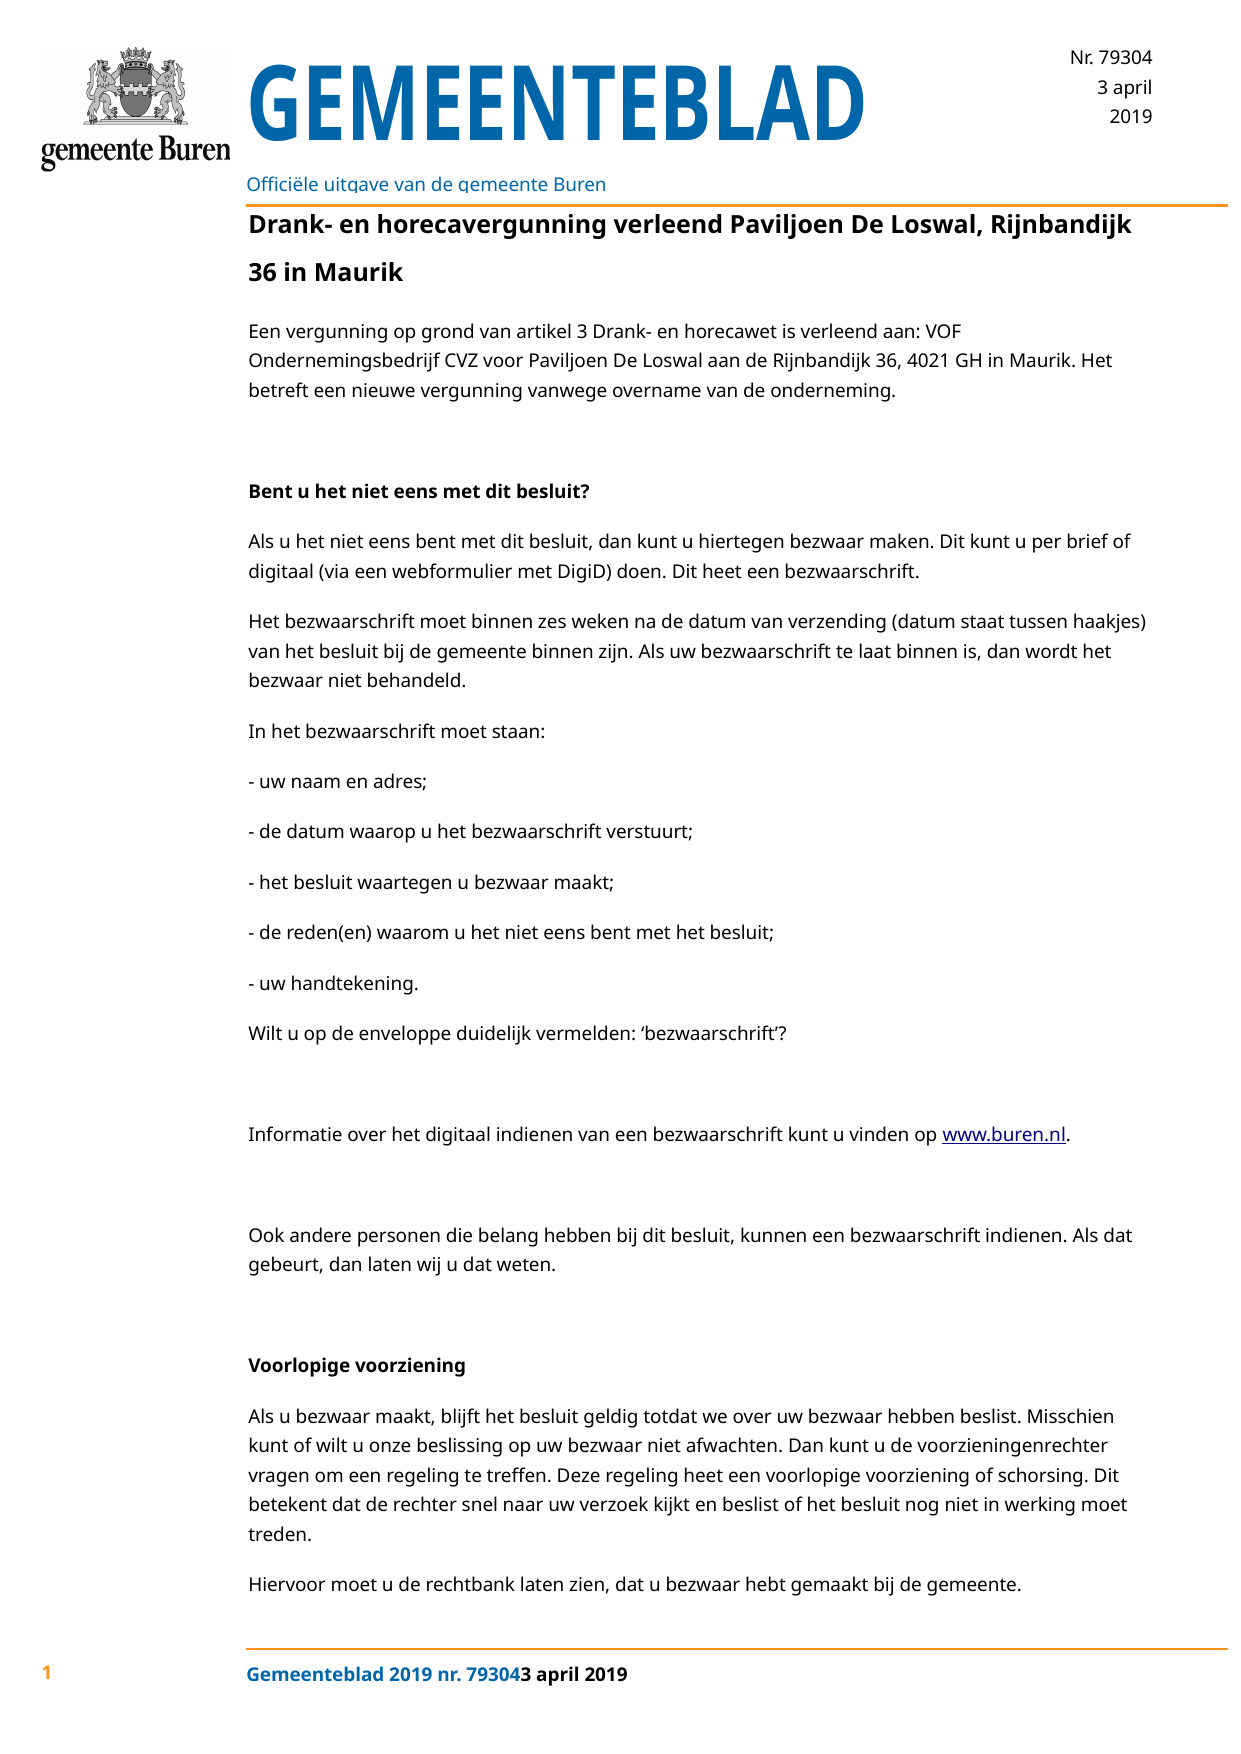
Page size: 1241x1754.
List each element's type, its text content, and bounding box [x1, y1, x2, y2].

text Ook andere personen die belang hebben bij dit besluit, kunnen een bezwaarschrift indienen. Als dat gebeurt, dan laten wij u dat weten. [248, 1222, 1152, 1277]
text Als u bezwaar maakt, blijft het besluit geldig totdat we over uw bezwaar hebben beslist. Misschien kunt of wilt u onze beslissing op uw bezwaar niet afwachten. Dan kunt u de voorzieningenrechter vragen om een regeling te treffen. Deze regeling heet een voorlopige voorziening of schorsing. Dit betekent dat de rechter snel naar uw verzoek kijkt en beslist of het besluit nog niet in werking moet treden. [248, 1403, 1152, 1547]
text Informatie over het digitaal indienen van een bezwaarschrift kunt u vinden op www.buren.nl. [248, 1121, 1152, 1147]
text Bent u het niet eens met dit besluit? [248, 478, 1152, 504]
text - de datum waarop u het bezwaarschrift verstuurt; [248, 819, 1152, 844]
text Drank- en horecavergunning verleend Paviljoen De Loswal, Rijnbandijk 36 in Maurik [248, 207, 1152, 288]
text - uw handtekening. [248, 970, 1152, 996]
text Wilt u op de enveloppe duidelijk vermelden: ‘bezwaarschrift’? [248, 1020, 1152, 1046]
text In het bezwaarschrift moet staan: [248, 718, 1152, 744]
text Als u het niet eens bent met dit besluit, dan kunt u hiertegen bezwaar maken. Dit kunt u per brief of digitaal (via een webformulier met DigiD) doen. Dit heet een bezwaarschrift. [248, 528, 1152, 584]
picture [41, 47, 231, 172]
text Hiervoor moet u de rechtbank laten zien, dat u bezwaar hebt gemaakt bij de gemeente. [248, 1572, 1152, 1597]
text Voorlopige voorziening [248, 1352, 1152, 1378]
text Het bezwaarschrift moet binnen zes weken na de datum van verzending (datum staat tussen haakjes) van het besluit bij de gemeente binnen zijn. Als uw bezwaarschrift te laat binnen is, dan wordt het bezwaar niet behandeld. [248, 608, 1152, 693]
text Een vergunning op grond van artikel 3 Drank- en horecawet is verleend aan: VOF Ondernemingsbedrijf CVZ voor Paviljoen De Loswal aan de Rijnbandijk 36, 4021 GH in Maurik. Het betreft een nieuwe vergunning vanwege overname van de onderneming. [248, 318, 1152, 403]
text - uw naam en adres; [248, 768, 1152, 794]
text - de reden(en) waarom u het niet eens bent met het besluit; [248, 919, 1152, 945]
text - het besluit waartegen u bezwaar maakt; [248, 869, 1152, 895]
